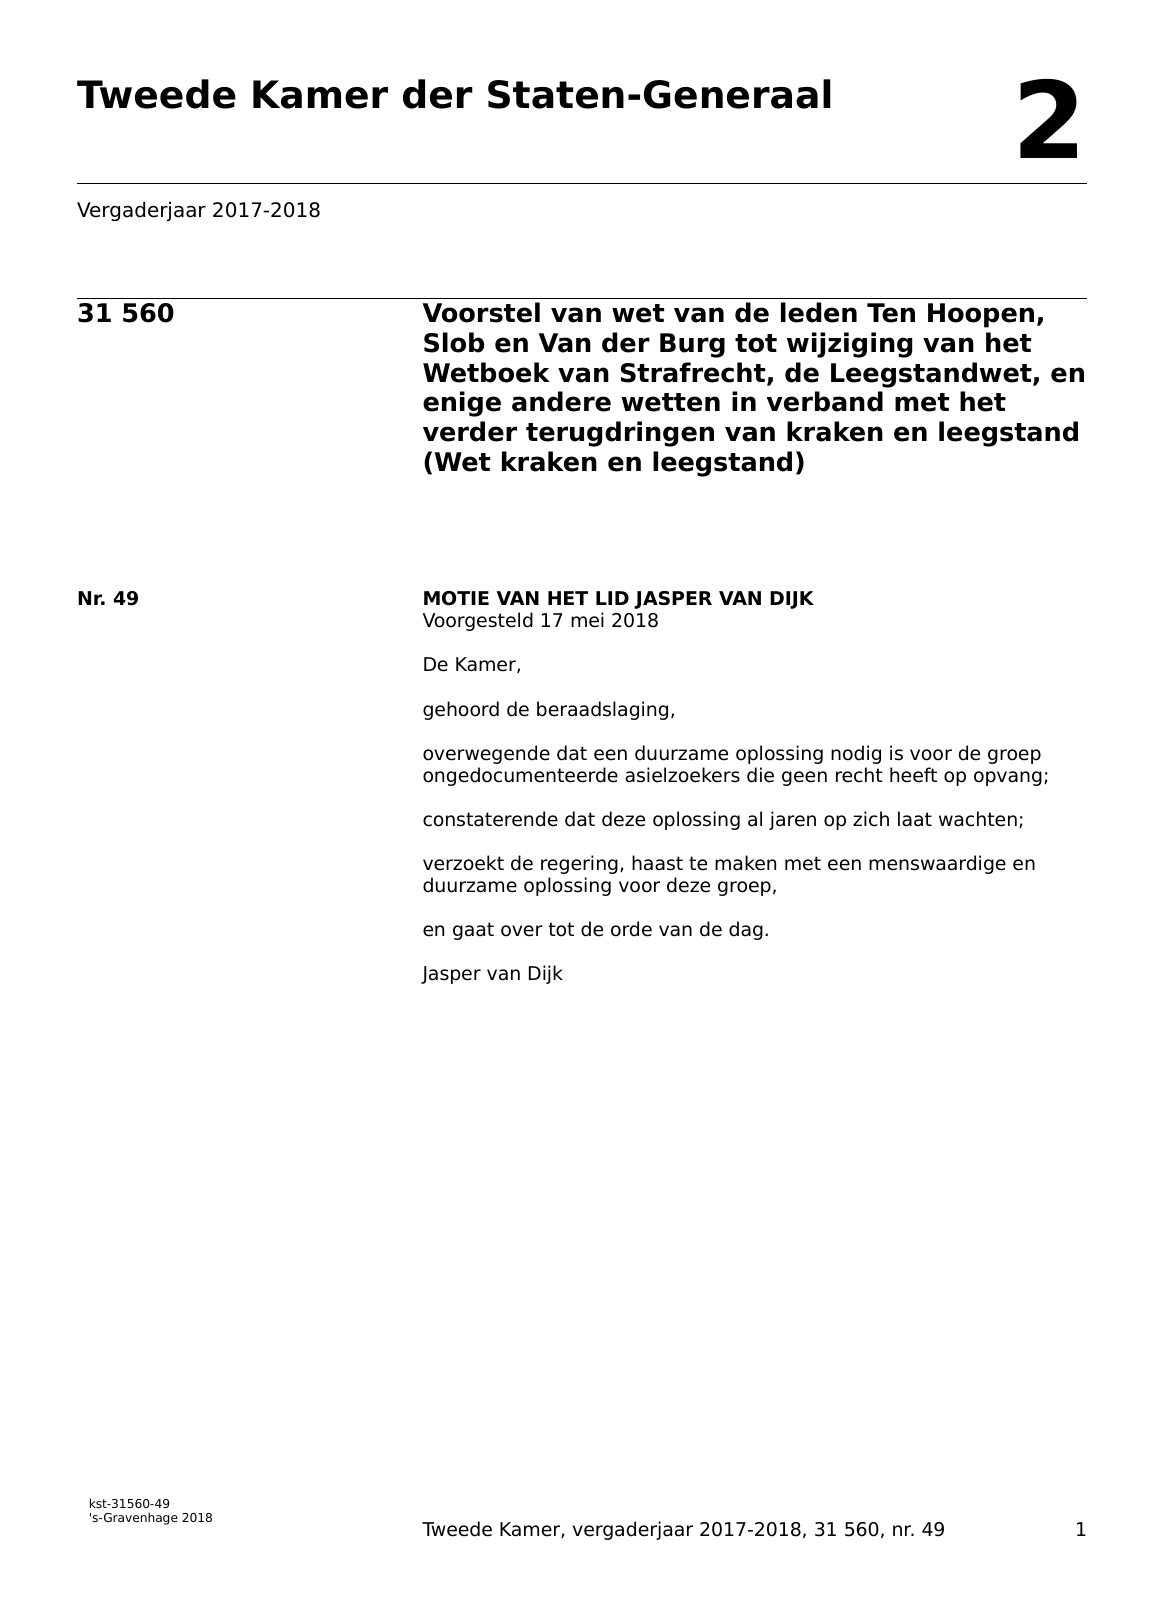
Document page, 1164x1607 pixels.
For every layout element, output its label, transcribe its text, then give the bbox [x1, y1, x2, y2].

text kst-31560-49 [88, 1497, 323, 1511]
table_header 2 [886, 59, 1087, 183]
text Voorgesteld 17 mei 2018 [422, 610, 1087, 632]
text Jasper van Dijk [422, 963, 1087, 985]
text overwegende dat een duurzame oplossing nodig is voor de groep ongedocumenteerde asielzoekers die geen recht heeft op opvang; [422, 743, 1087, 787]
text 's-Gravenhage 2018 [88, 1511, 323, 1525]
table_header Tweede Kamer der Staten-Generaal [77, 59, 886, 183]
table_cell Vergaderjaar 2017-2018 [77, 184, 1087, 298]
subtitle Nr. 49 MOTIE VAN HET LID JASPER VAN DIJK [77, 588, 1087, 610]
text verzoekt de regering, haast te maken met een menswaardige en duurzame oplossing voor deze groep, [422, 853, 1087, 897]
subtitle 31 560 Voorstel van wet van de leden Ten Hoopen, Slob en Van der Burg tot wijziging van het Wetboek van Strafrecht, de Leegstandwet, en enige andere wetten in verband met het verder terugdringen van kraken en leegstand (Wet kraken en leegstand) [77, 299, 1087, 477]
text De Kamer, [422, 654, 1087, 676]
text constaterende dat deze oplossing al jaren op zich laat wachten; [422, 809, 1087, 831]
text gehoord de beraadslaging, [422, 698, 1087, 720]
text en gaat over tot de orde van de dag. [422, 919, 1087, 941]
